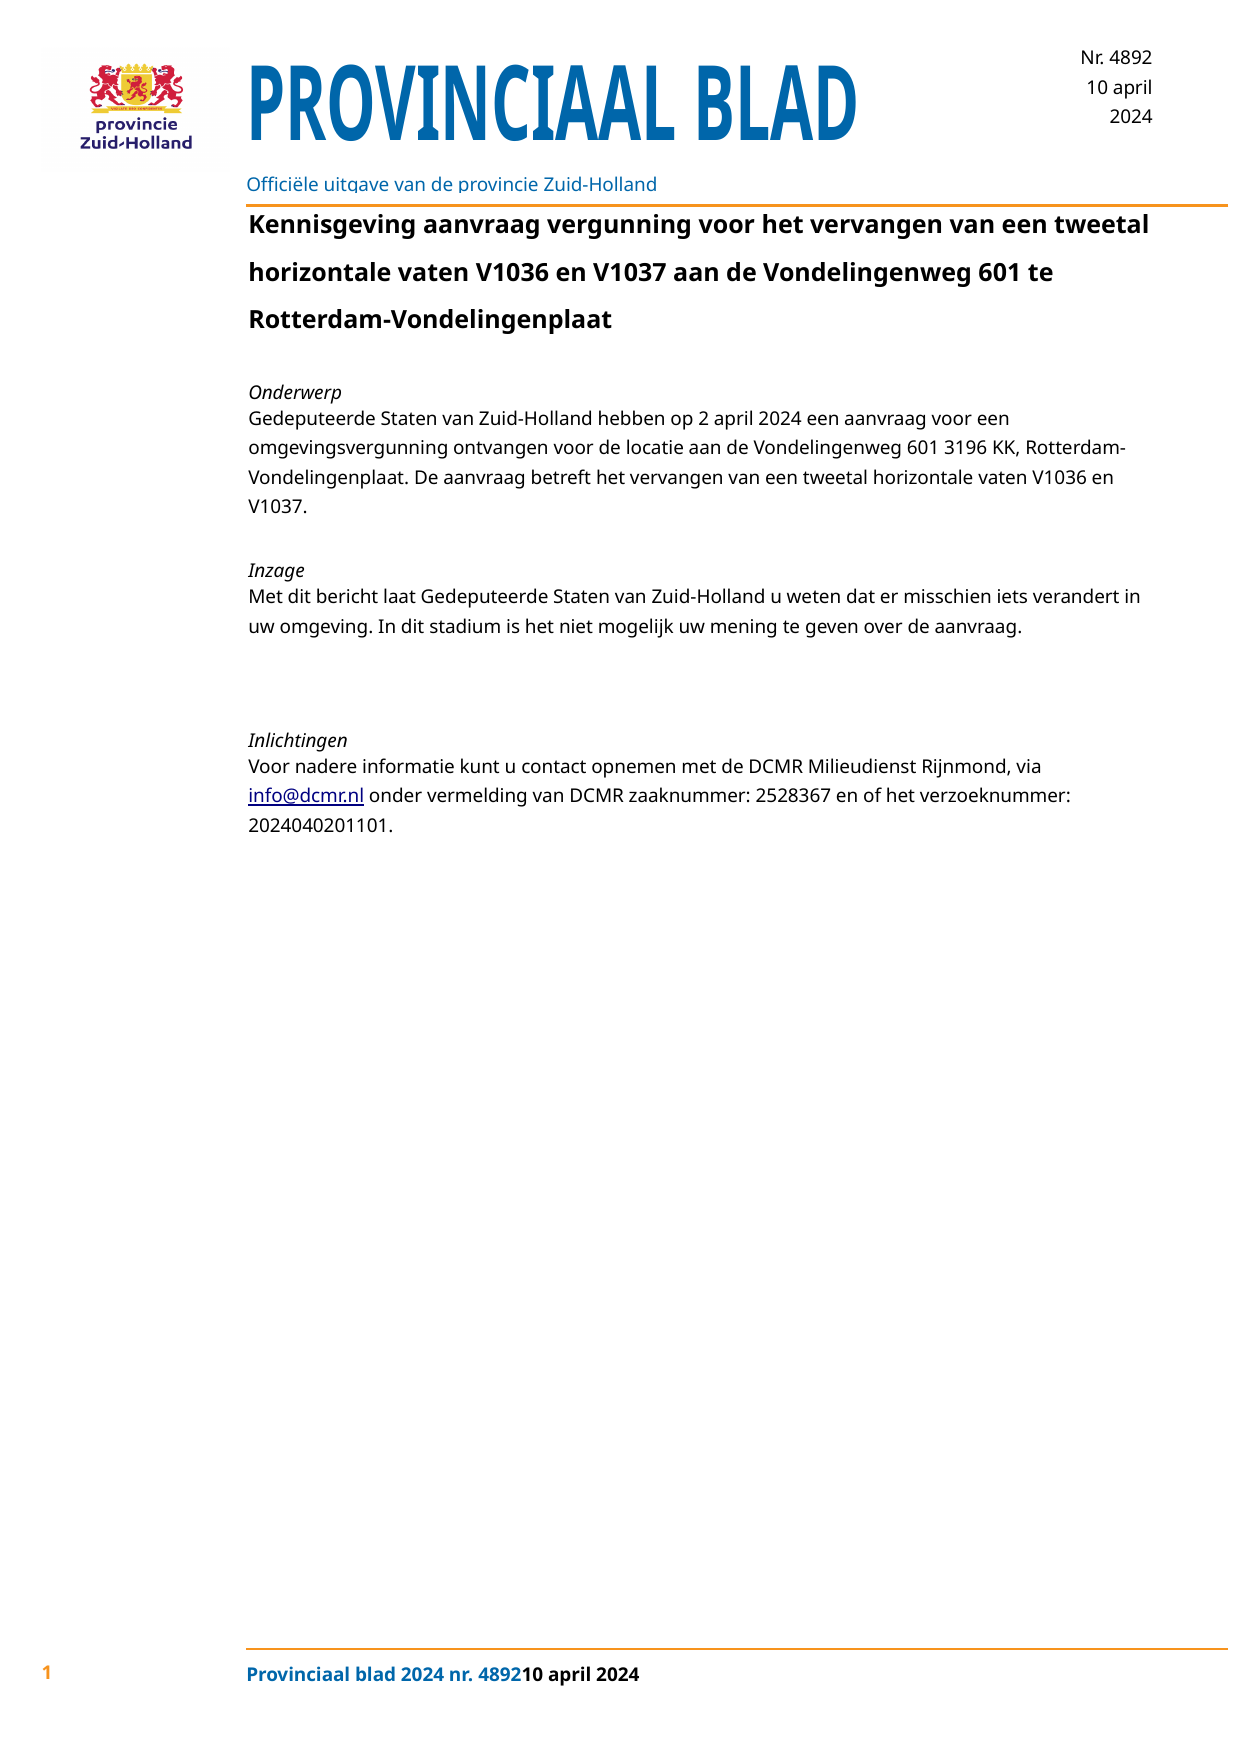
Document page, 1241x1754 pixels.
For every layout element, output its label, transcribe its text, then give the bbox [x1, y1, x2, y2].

text Voor nadere informatie kunt u contact opnemen met de DCMR Milieudienst Rijnmond, via info@dcmr.nl onder vermelding van DCMR zaaknummer: 2528367 en of het verzoeknummer: 2024040201101. [248, 753, 1152, 838]
text Gedeputeerde Staten van Zuid-Holland hebben op 2 april 2024 een aanvraag voor een omgevingsvergunning ontvangen voor de locatie aan de Vondelingenweg 601 3196 KK, Rotterdam-Vondelingenplaat. De aanvraag betreft het vervangen van een tweetal horizontale vaten V1036 en V1037. [248, 405, 1152, 519]
text Onderwerp [248, 379, 1152, 405]
text Inzage [248, 557, 1152, 583]
text Met dit bericht laat Gedeputeerde Staten van Zuid-Holland u weten dat er misschien iets verandert in uw omgeving. In dit stadium is het niet mogelijk uw mening te geven over de aanvraag. [248, 583, 1152, 638]
text Inlichtingen [248, 727, 1152, 753]
text Kennisgeving aanvraag vergunning voor het vervangen van een tweetal horizontale vaten V1036 en V1037 aan de Vondelingenweg 601 te Rotterdam-Vondelingenplaat [248, 207, 1152, 336]
picture [41, 47, 231, 172]
